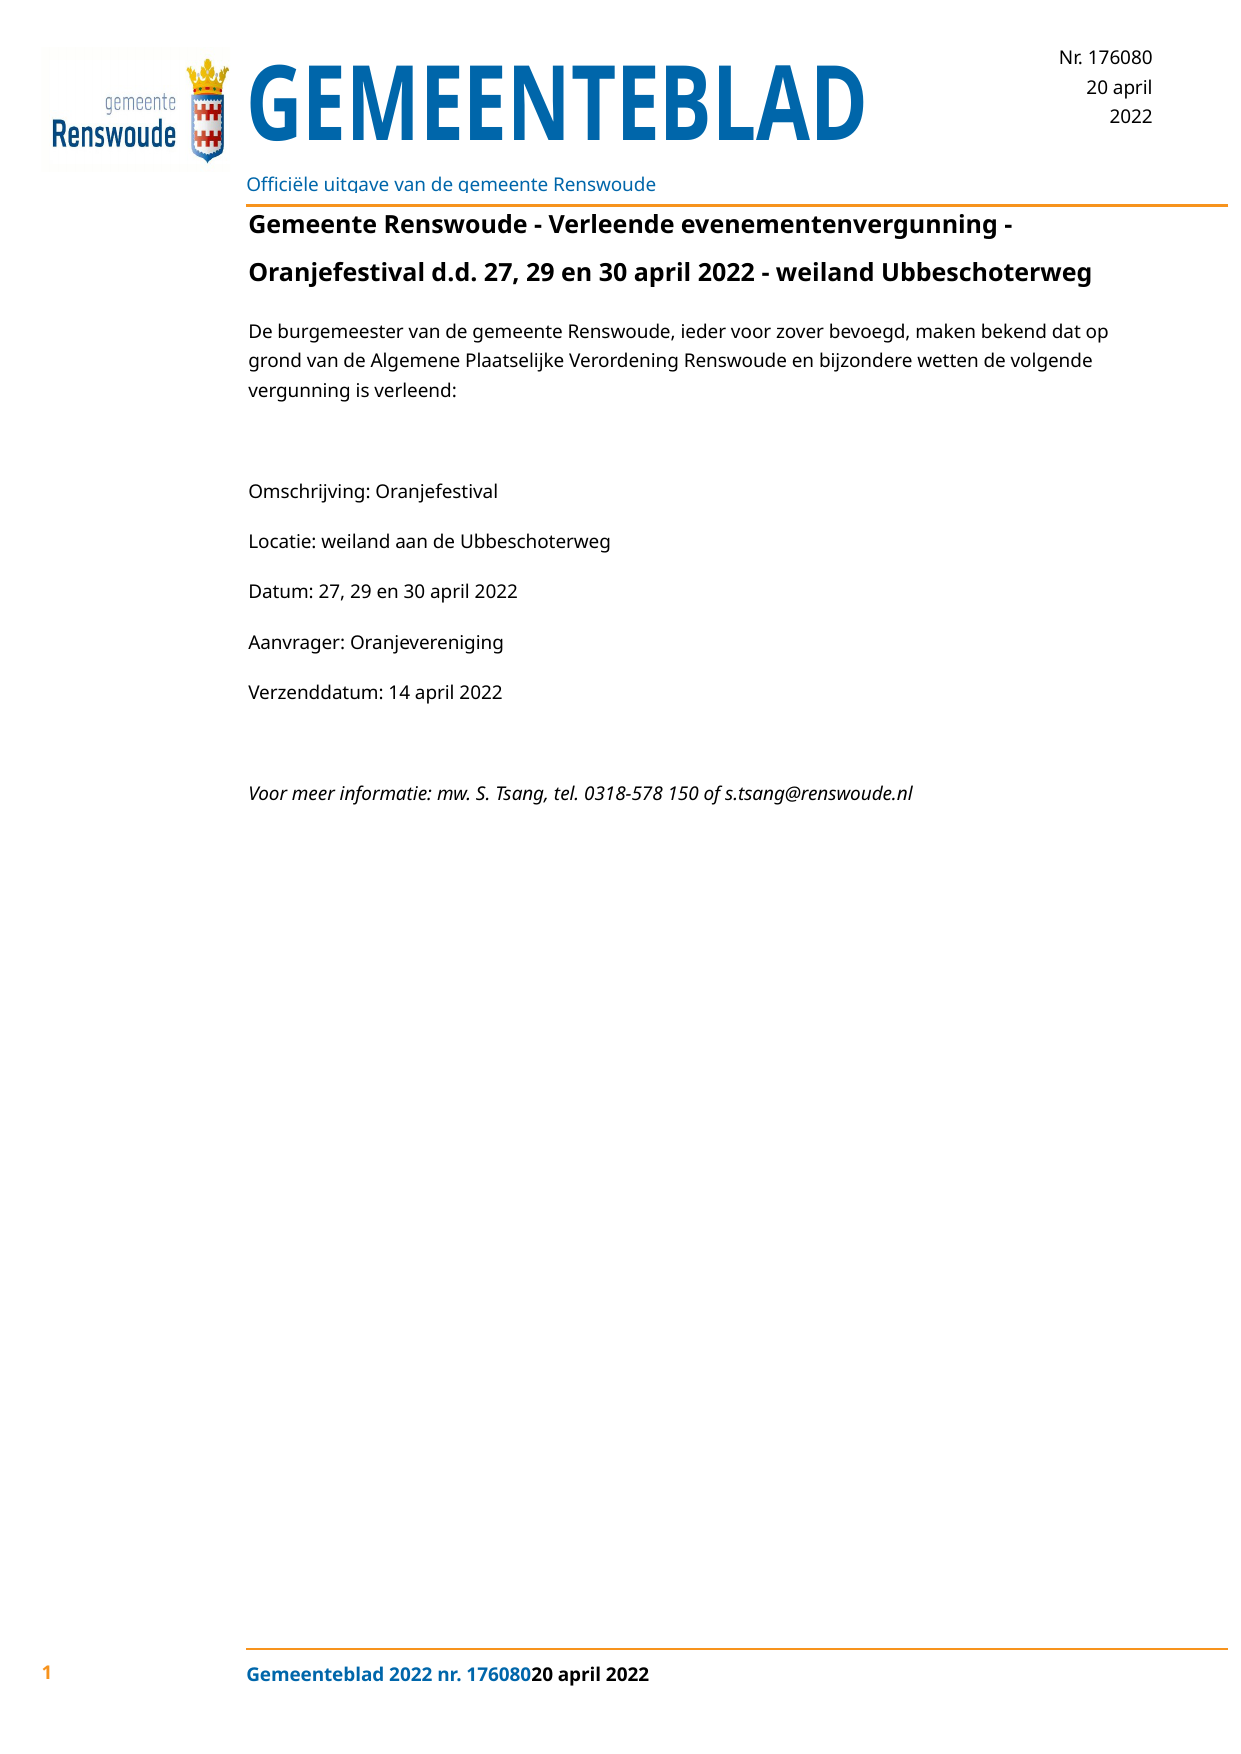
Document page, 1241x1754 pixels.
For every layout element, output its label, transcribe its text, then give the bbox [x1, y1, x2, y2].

picture [41, 47, 231, 172]
text De burgemeester van de gemeente Renswoude, ieder voor zover bevoegd, maken bekend dat op grond van de Algemene Plaatselijke Verordening Renswoude en bijzondere wetten de volgende vergunning is verleend: [248, 318, 1152, 403]
text Voor meer informatie: mw. S. Tsang, tel. 0318-578 150 of s.tsang@renswoude.nl [248, 780, 1152, 806]
text Omschrijving: Oranjefestival [248, 478, 1152, 504]
text Datum: 27, 29 en 30 april 2022 [248, 579, 1152, 604]
text Gemeente Renswoude - Verleende evenementenvergunning - Oranjefestival d.d. 27, 29 en 30 april 2022 - weiland Ubbeschoterweg [248, 207, 1152, 288]
text Verzenddatum: 14 april 2022 [248, 679, 1152, 705]
text Aanvrager: Oranjevereniging [248, 629, 1152, 655]
text Locatie: weiland aan de Ubbeschoterweg [248, 528, 1152, 554]
